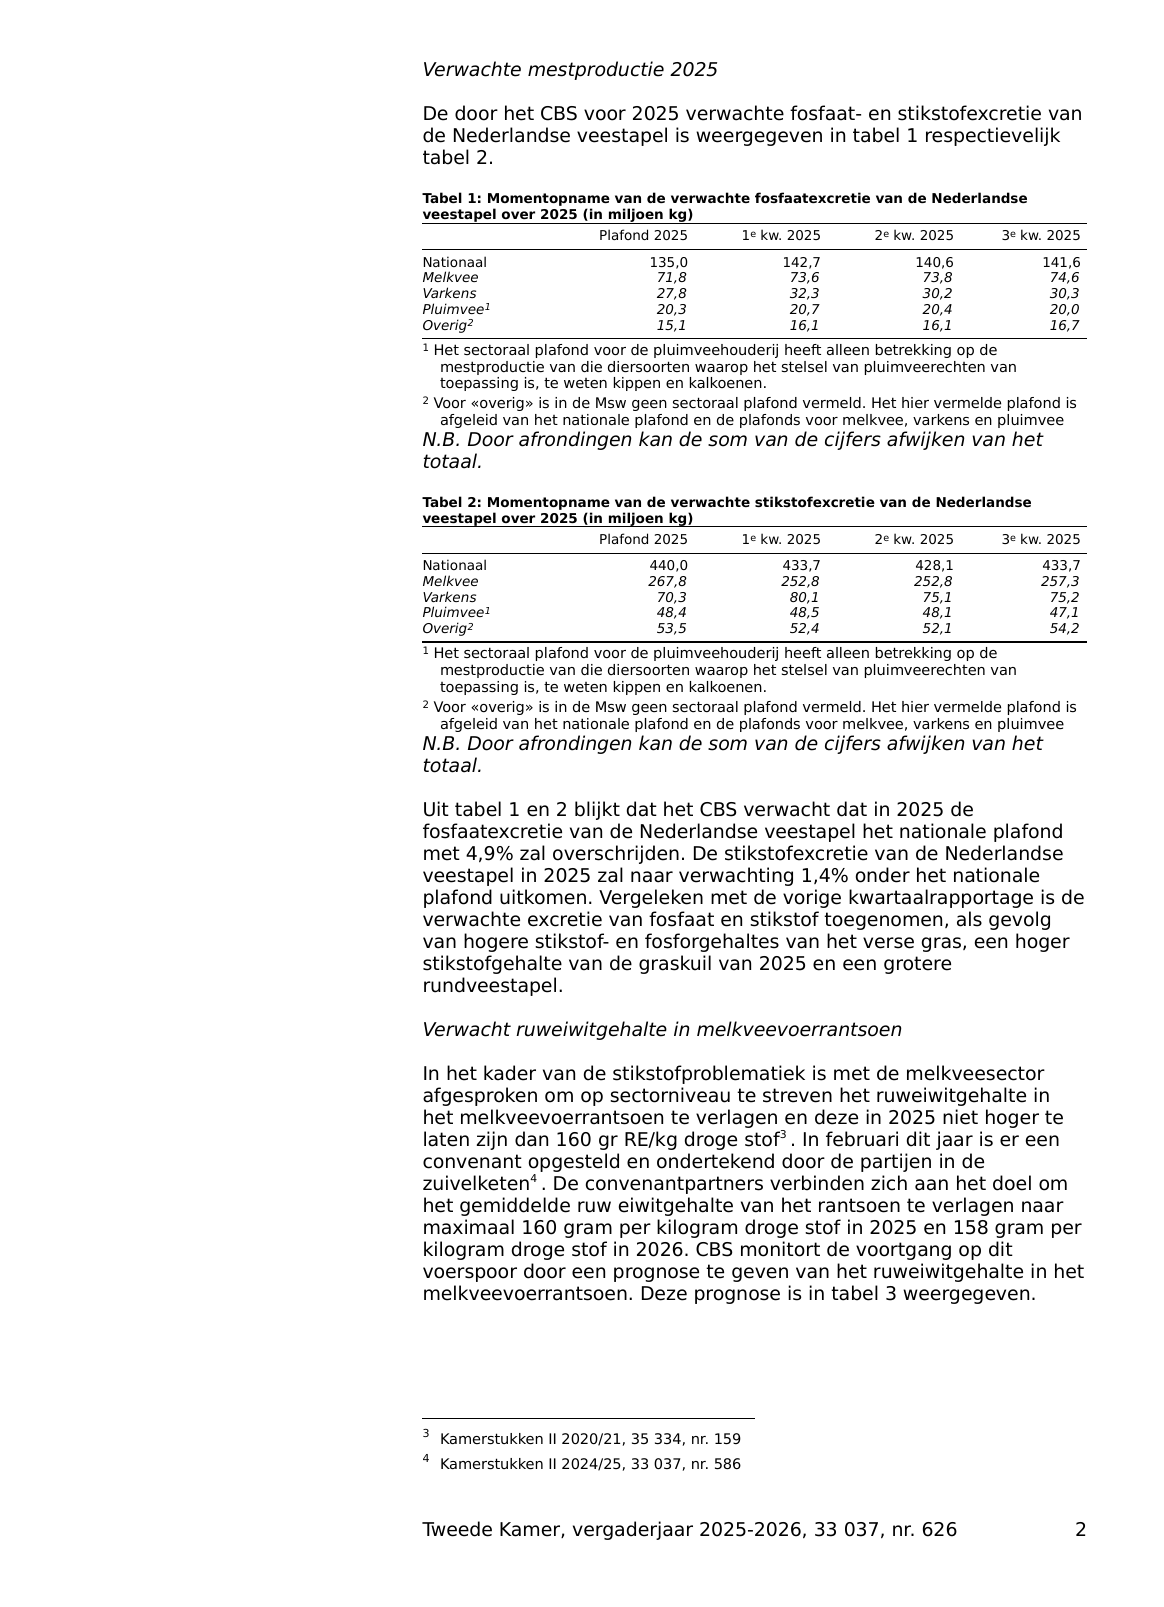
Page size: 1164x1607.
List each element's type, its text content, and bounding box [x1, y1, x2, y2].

table_cell Plafond 2025 [561, 527, 694, 552]
table_cell 75,2 [960, 590, 1087, 605]
table_cell Melkvee [422, 574, 561, 589]
table_cell 47,1 [960, 605, 1087, 621]
table_cell 433,7 [960, 554, 1087, 574]
table_cell Nationaal [422, 554, 561, 574]
text N.B. Door afrondingen kan de som van de cijfers afwijken van het totaal. [422, 733, 1087, 777]
table_cell 52,1 [827, 621, 960, 641]
subtitle Verwachte mestproductie 2025 [422, 59, 1087, 81]
text In het kader van de stikstofproblematiek is met de melkveesector afgesproken om op sectorniveau te streven het ruweiwitgehalte in het melkveevoerrantsoen te verlagen en deze in 2025 niet hoger te laten zijn dan 160 gr RE/kg droge stof. In februari dit jaar is er een convenant opgesteld en ondertekend door de partijen in de zuivelketen. De convenantpartners verbinden zich aan het doel om het gemiddelde ruw eiwitgehalte van het rantsoen te verlagen naar maximaal 160 gram per kilogram droge stof in 2025 en 158 gram per kilogram droge stof in 2026. CBS monitort de voortgang op dit voerspoor door een prognose te geven van het ruweiwitgehalte in het melkveevoerrantsoen. Deze prognose is in tabel 3 weergegeven. [422, 1063, 1087, 1305]
table_cell 3e kw. 2025 [960, 527, 1087, 552]
table_cell 257,3 [960, 574, 1087, 589]
subtitle Verwacht ruweiwitgehalte in melkveevoerrantsoen [422, 1019, 1087, 1041]
table_cell Varkens [422, 590, 561, 605]
table_cell 440,0 [561, 554, 694, 574]
table_cell 135,0 [561, 250, 694, 270]
table_cell [422, 527, 561, 552]
table_cell 267,8 [561, 574, 694, 589]
table_cell 141,6 [960, 250, 1087, 270]
table_cell 252,8 [694, 574, 827, 589]
text Kamerstukken II 2024/25, 33 037, nr. 586 [422, 1452, 1087, 1474]
table_cell Nationaal [422, 250, 561, 270]
table_cell 71,8 [561, 270, 694, 286]
text Uit tabel 1 en 2 blijkt dat het CBS verwacht dat in 2025 de fosfaatexcretie van de Nederlandse veestapel het nationale plafond met 4,9% zal overschrijden. De stikstofexcretie van de Nederlandse veestapel in 2025 zal naar verwachting 1,4% onder het nationale plafond uitkomen. Vergeleken met de vorige kwartaalrapportage is de verwachte excretie van fosfaat en stikstof toegenomen, als gevolg van hogere stikstof- en fosforgehaltes van het verse gras, een hoger stikstofgehalte van de graskuil van 2025 en een grotere rundveestapel. [422, 799, 1087, 997]
table_cell 140,6 [827, 250, 960, 270]
table_cell Pluimvee1 [422, 302, 561, 317]
table_cell 30,2 [827, 286, 960, 302]
table_header Tabel 2: Momentopname van de verwachte stikstofexcretie van de Nederlandse veestapel over 2025 (in miljoen kg) [422, 495, 1087, 526]
table_cell 30,3 [960, 286, 1087, 302]
table_cell 48,1 [827, 605, 960, 621]
table_cell 2e kw. 2025 [827, 224, 960, 249]
table_cell 16,1 [827, 317, 960, 338]
table_cell 20,3 [561, 302, 694, 317]
table_cell Overig2 [422, 621, 561, 641]
table_header Tabel 1: Momentopname van de verwachte fosfaatexcretie van de Nederlandse veestapel over 2025 (in miljoen kg) [422, 191, 1087, 222]
table_cell 15,1 [561, 317, 694, 338]
table_cell 1e kw. 2025 [694, 224, 827, 249]
table_cell 70,3 [561, 590, 694, 605]
table_cell 252,8 [827, 574, 960, 589]
table_cell Melkvee [422, 270, 561, 286]
table_cell 1e kw. 2025 [694, 527, 827, 552]
table_cell 428,1 [827, 554, 960, 574]
table_cell 48,4 [561, 605, 694, 621]
table_cell Pluimvee1 [422, 605, 561, 621]
table_cell 73,6 [694, 270, 827, 286]
table_cell 16,1 [694, 317, 827, 338]
table_cell 1 Het sectoraal plafond voor de pluimveehouderij heeft alleen betrekking op de mestproductie van die diersoorten waarop het stelsel van pluimveerechten van toepassing is, te weten kippen en kalkoenen. 2 Voor «overig» is in de Msw geen sectoraal plafond vermeld. Het hier vermelde plafond is afgeleid van het nationale plafond en de plafonds voor melkvee, varkens en pluimvee [422, 339, 1087, 429]
table_cell 27,8 [561, 286, 694, 302]
table_cell 52,4 [694, 621, 827, 641]
table_cell Overig2 [422, 317, 561, 338]
table_cell 20,7 [694, 302, 827, 317]
table_cell 53,5 [561, 621, 694, 641]
table_cell 32,3 [694, 286, 827, 302]
table_cell Plafond 2025 [561, 224, 694, 249]
table_cell 75,1 [827, 590, 960, 605]
table_cell 433,7 [694, 554, 827, 574]
text De door het CBS voor 2025 verwachte fosfaat- en stikstofexcretie van de Nederlandse veestapel is weergegeven in tabel 1 respectievelijk tabel 2. [422, 103, 1087, 169]
table_cell 1 Het sectoraal plafond voor de pluimveehouderij heeft alleen betrekking op de mestproductie van die diersoorten waarop het stelsel van pluimveerechten van toepassing is, te weten kippen en kalkoenen. 2 Voor «overig» is in de Msw geen sectoraal plafond vermeld. Het hier vermelde plafond is afgeleid van het nationale plafond en de plafonds voor melkvee, varkens en pluimvee [422, 643, 1087, 733]
table_cell 16,7 [960, 317, 1087, 338]
text Kamerstukken II 2020/21, 35 334, nr. 159 [422, 1427, 1087, 1449]
table_cell 74,6 [960, 270, 1087, 286]
table_cell 20,4 [827, 302, 960, 317]
text N.B. Door afrondingen kan de som van de cijfers afwijken van het totaal. [422, 429, 1087, 473]
table_cell Varkens [422, 286, 561, 302]
table_cell 3e kw. 2025 [960, 224, 1087, 249]
table_cell 20,0 [960, 302, 1087, 317]
table_cell 73,8 [827, 270, 960, 286]
table_cell [422, 224, 561, 249]
table_cell 80,1 [694, 590, 827, 605]
table_cell 142,7 [694, 250, 827, 270]
table_cell 48,5 [694, 605, 827, 621]
table_cell 2e kw. 2025 [827, 527, 960, 552]
table_cell 54,2 [960, 621, 1087, 641]
